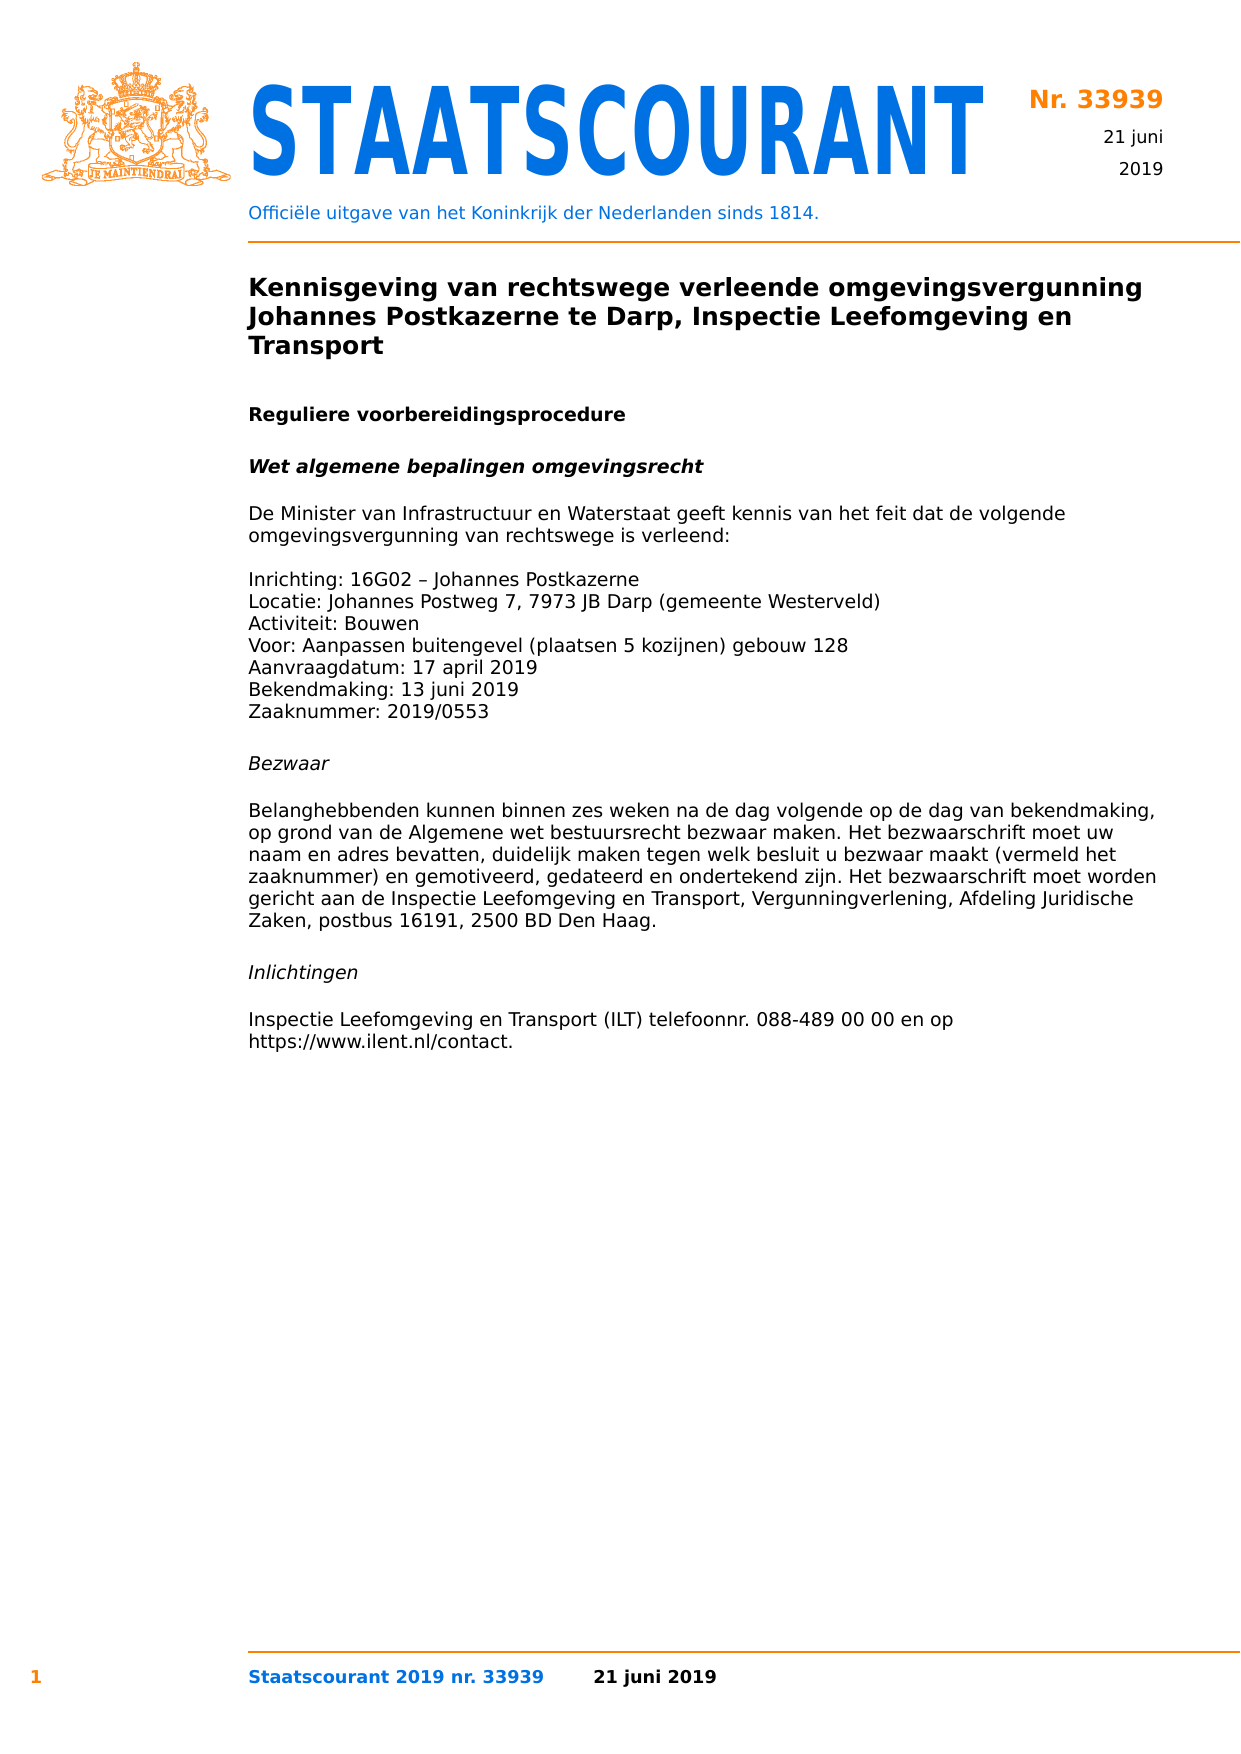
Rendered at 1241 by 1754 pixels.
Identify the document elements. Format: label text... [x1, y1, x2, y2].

text Inrichting: 16G02 – Johannes Postkazerne [248, 569, 1163, 591]
table_header Nr. 33939 [998, 62, 1240, 121]
text Inspectie Leefomgeving en Transport (ILT) telefoonnr. 088-489 00 00 en op https://www.ilent.nl/contact. [248, 1009, 1163, 1053]
picture [41, 62, 231, 186]
text Zaaknummer: 2019/0553 [248, 701, 1163, 723]
table_header [25, 62, 248, 241]
text Locatie: Johannes Postweg 7, 7973 JB Darp (gemeente Westerveld) [248, 591, 1163, 613]
subtitle Bezwaar [248, 753, 1163, 775]
subtitle Kennisgeving van rechtswege verleende omgevingsvergunning Johannes Postkazerne te Darp, Inspectie Leefomgeving en Transport [248, 273, 1163, 361]
subtitle Wet algemene bepalingen omgevingsrecht [248, 456, 1163, 478]
table_header STAATSCOURANT [248, 62, 998, 203]
text Aanvraagdatum: 17 april 2019 [248, 657, 1163, 679]
text Voor: Aanpassen buitengevel (plaatsen 5 kozijnen) gebouw 128 [248, 635, 1163, 657]
text Bekendmaking: 13 juni 2019 [248, 679, 1163, 701]
text De Minister van Infrastructuur en Waterstaat geeft kennis van het feit dat de volgende omgevingsvergunning van rechtswege is verleend: [248, 503, 1163, 547]
subtitle Inlichtingen [248, 962, 1163, 984]
text Belanghebbenden kunnen binnen zes weken na de dag volgende op de dag van bekendmaking, op grond van de Algemene wet bestuursrecht bezwaar maken. Het bezwaarschrift moet uw naam en adres bevatten, duidelijk maken tegen welk besluit u bezwaar maakt (vermeld het zaaknummer) en gemotiveerd, gedateerd en ondertekend zijn. Het bezwaarschrift moet worden gericht aan de Inspectie Leefomgeving en Transport, Vergunningverlening, Afdeling Juridische Zaken, postbus 16191, 2500 BD Den Haag. [248, 800, 1163, 932]
table_cell 21 juni [998, 121, 1240, 153]
table_cell 2019 [998, 153, 1240, 203]
table_cell Officiële uitgave van het Koninkrijk der Nederlanden sinds 1814. [248, 203, 1240, 241]
text Activiteit: Bouwen [248, 613, 1163, 635]
subtitle Reguliere voorbereidingsprocedure [248, 404, 1163, 426]
